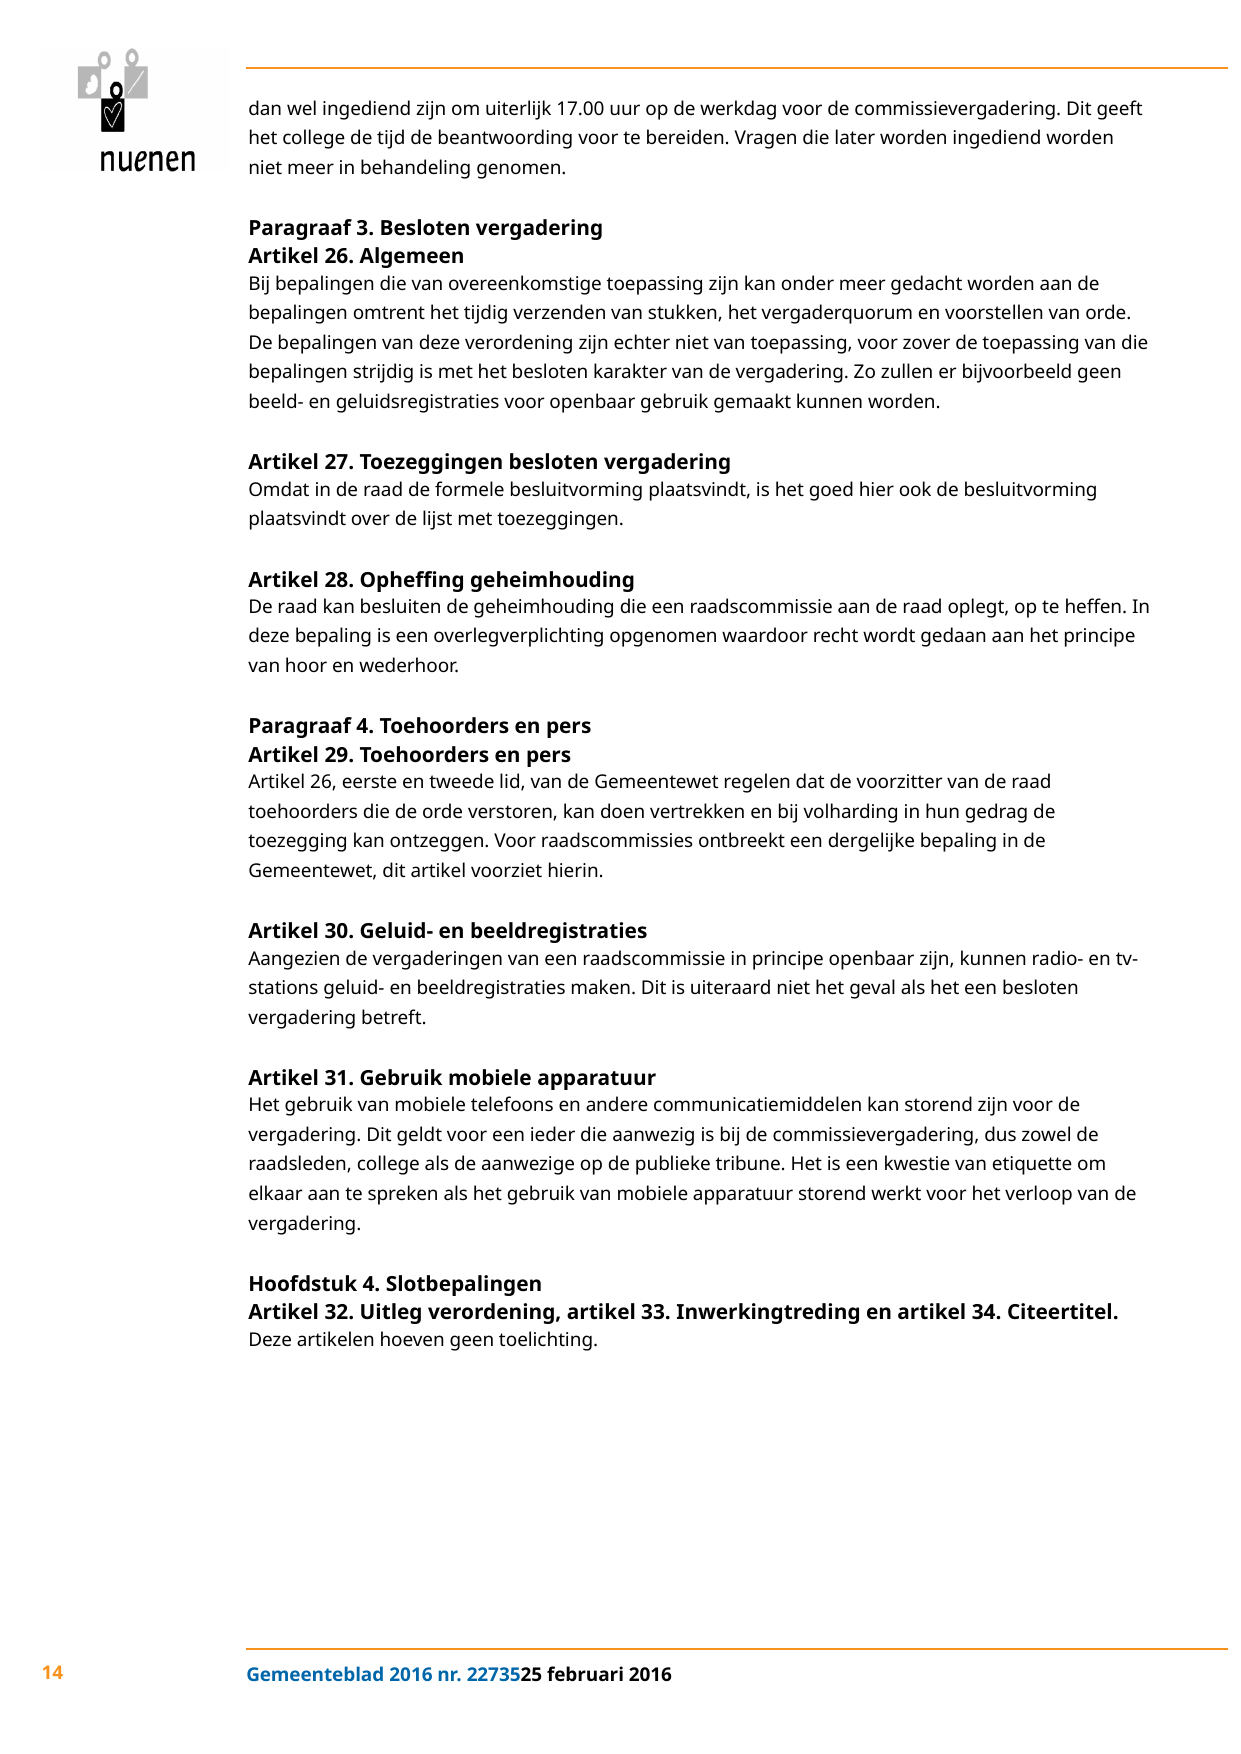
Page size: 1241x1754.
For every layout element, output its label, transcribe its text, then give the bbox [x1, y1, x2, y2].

text De raad kan besluiten de geheimhouding die een raadscommissie aan de raad oplegt, op te heffen. In deze bepaling is een overlegverplichting opgenomen waardoor recht wordt gedaan aan het principe van hoor en wederhoor. [248, 593, 1152, 678]
text Het gebruik van mobiele telefoons en andere communicatiemiddelen kan storend zijn voor de vergadering. Dit geldt voor een ieder die aanwezig is bij de commissievergadering, dus zowel de raadsleden, college als de aanwezige op de publieke tribune. Het is een kwestie van etiquette om elkaar aan te spreken als het gebruik van mobiele apparatuur storend werkt voor het verloop van de vergadering. [248, 1091, 1152, 1236]
text Artikel 28. Opheffing geheimhouding [248, 565, 1152, 593]
text Deze artikelen hoeven geen toelichting. [248, 1326, 1152, 1352]
text Artikel 30. Geluid- en beeldregistraties [248, 916, 1152, 945]
text Hoofdstuk 4. Slotbepalingen [248, 1269, 1152, 1297]
text Paragraaf 4. Toehoorders en pers [248, 711, 1152, 740]
text Artikel 32. Uitleg verordening, artikel 33. Inwerkingtreding en artikel 34. Citeertitel. [248, 1297, 1152, 1326]
text Artikel 27. Toezeggingen besloten vergadering [248, 447, 1152, 476]
text Artikel 29. Toehoorders en pers [248, 740, 1152, 768]
text Omdat in de raad de formele besluitvorming plaatsvindt, is het goed hier ook de besluitvorming plaatsvindt over de lijst met toezeggingen. [248, 476, 1152, 531]
text Artikel 31. Gebruik mobiele apparatuur [248, 1063, 1152, 1091]
text Bij bepalingen die van overeenkomstige toepassing zijn kan onder meer gedacht worden aan de bepalingen omtrent het tijdig verzenden van stukken, het vergaderquorum en voorstellen van orde. De bepalingen van deze verordening zijn echter niet van toepassing, voor zover de toepassing van die bepalingen strijdig is met het besloten karakter van de vergadering. Zo zullen er bijvoorbeeld geen beeld- en geluidsregistraties voor openbaar gebruik gemaakt kunnen worden. [248, 270, 1152, 414]
text Artikel 26. Algemeen [248, 242, 1152, 270]
text Paragraaf 3. Besloten vergadering [248, 213, 1152, 242]
text Aangezien de vergaderingen van een raadscommissie in principe openbaar zijn, kunnen radio- en tv-stations geluid- en beeldregistraties maken. Dit is uiteraard niet het geval als het een besloten vergadering betreft. [248, 945, 1152, 1029]
text Artikel 26, eerste en tweede lid, van de Gemeentewet regelen dat de voorzitter van de raad toehoorders die de orde verstoren, kan doen vertrekken en bij volharding in hun gedrag de toezegging kan ontzeggen. Voor raadscommissies ontbreekt een dergelijke bepaling in de Gemeentewet, dit artikel voorziet hierin. [248, 768, 1152, 883]
text dan wel ingediend zijn om uiterlijk 17.00 uur op de werkdag voor de commissievergadering. Dit geeft het college de tijd de beantwoording voor te bereiden. Vragen die later worden ingediend worden niet meer in behandeling genomen. [248, 95, 1152, 180]
picture [41, 47, 231, 172]
